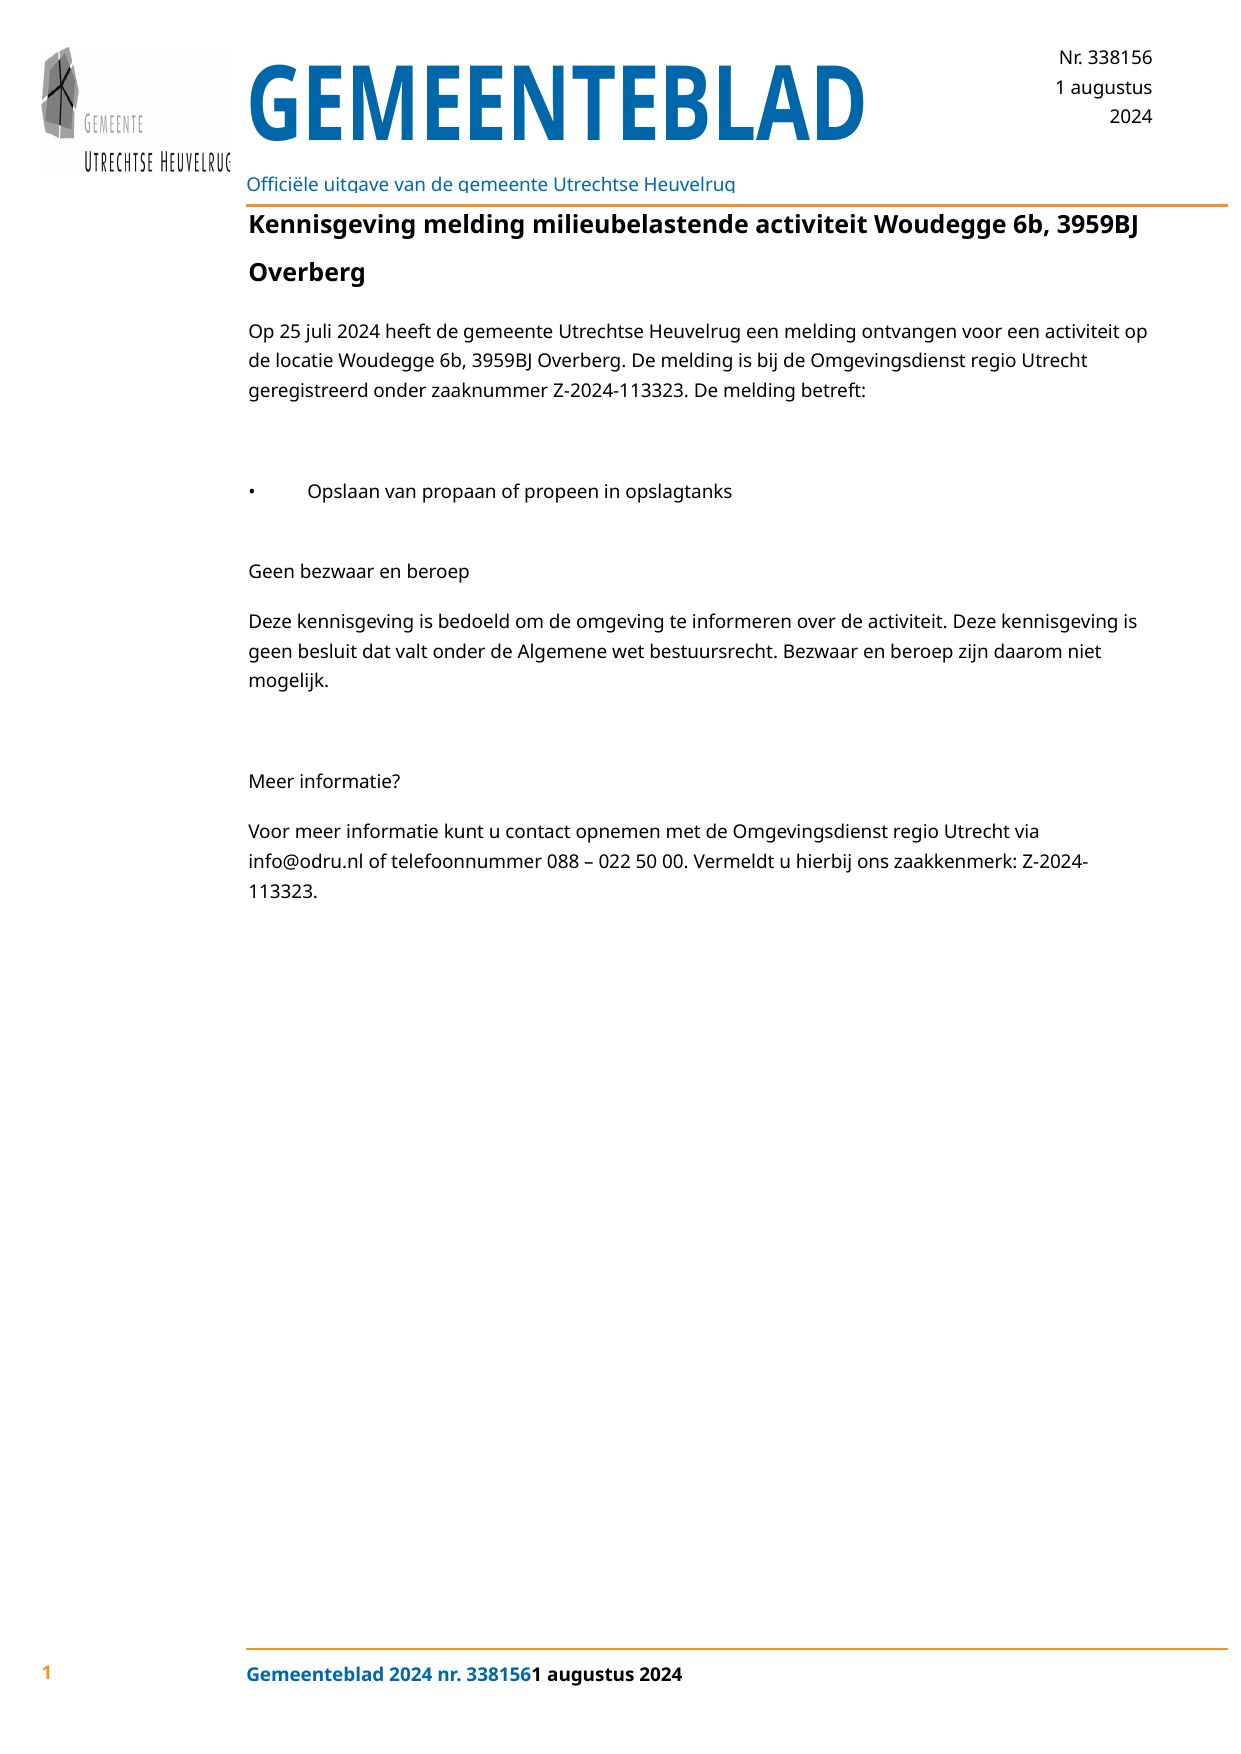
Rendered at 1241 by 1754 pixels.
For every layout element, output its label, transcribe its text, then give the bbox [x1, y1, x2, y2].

text Voor meer informatie kunt u contact opnemen met de Omgevingsdienst regio Utrecht via info@odru.nl of telefoonnummer 088 – 022 50 00. Vermeldt u hierbij ons zaakkenmerk: Z-2024-113323. [248, 819, 1152, 904]
list Opslaan van propaan of propeen in opslagtanks [248, 478, 1152, 504]
text Meer informatie? [248, 768, 1152, 794]
picture [41, 47, 231, 172]
text Kennisgeving melding milieubelastende activiteit Woudegge 6b, 3959BJ Overberg [248, 207, 1152, 288]
text Op 25 juli 2024 heeft de gemeente Utrechtse Heuvelrug een melding ontvangen voor een activiteit op de locatie Woudegge 6b, 3959BJ Overberg. De melding is bij de Omgevingsdienst regio Utrecht geregistreerd onder zaaknummer Z-2024-113323. De melding betreft: [248, 318, 1152, 403]
text Deze kennisgeving is bedoeld om de omgeving te informeren over de activiteit. Deze kennisgeving is geen besluit dat valt onder de Algemene wet bestuursrecht. Bezwaar en beroep zijn daarom niet mogelijk. [248, 608, 1152, 693]
text Geen bezwaar en beroep [248, 558, 1152, 584]
